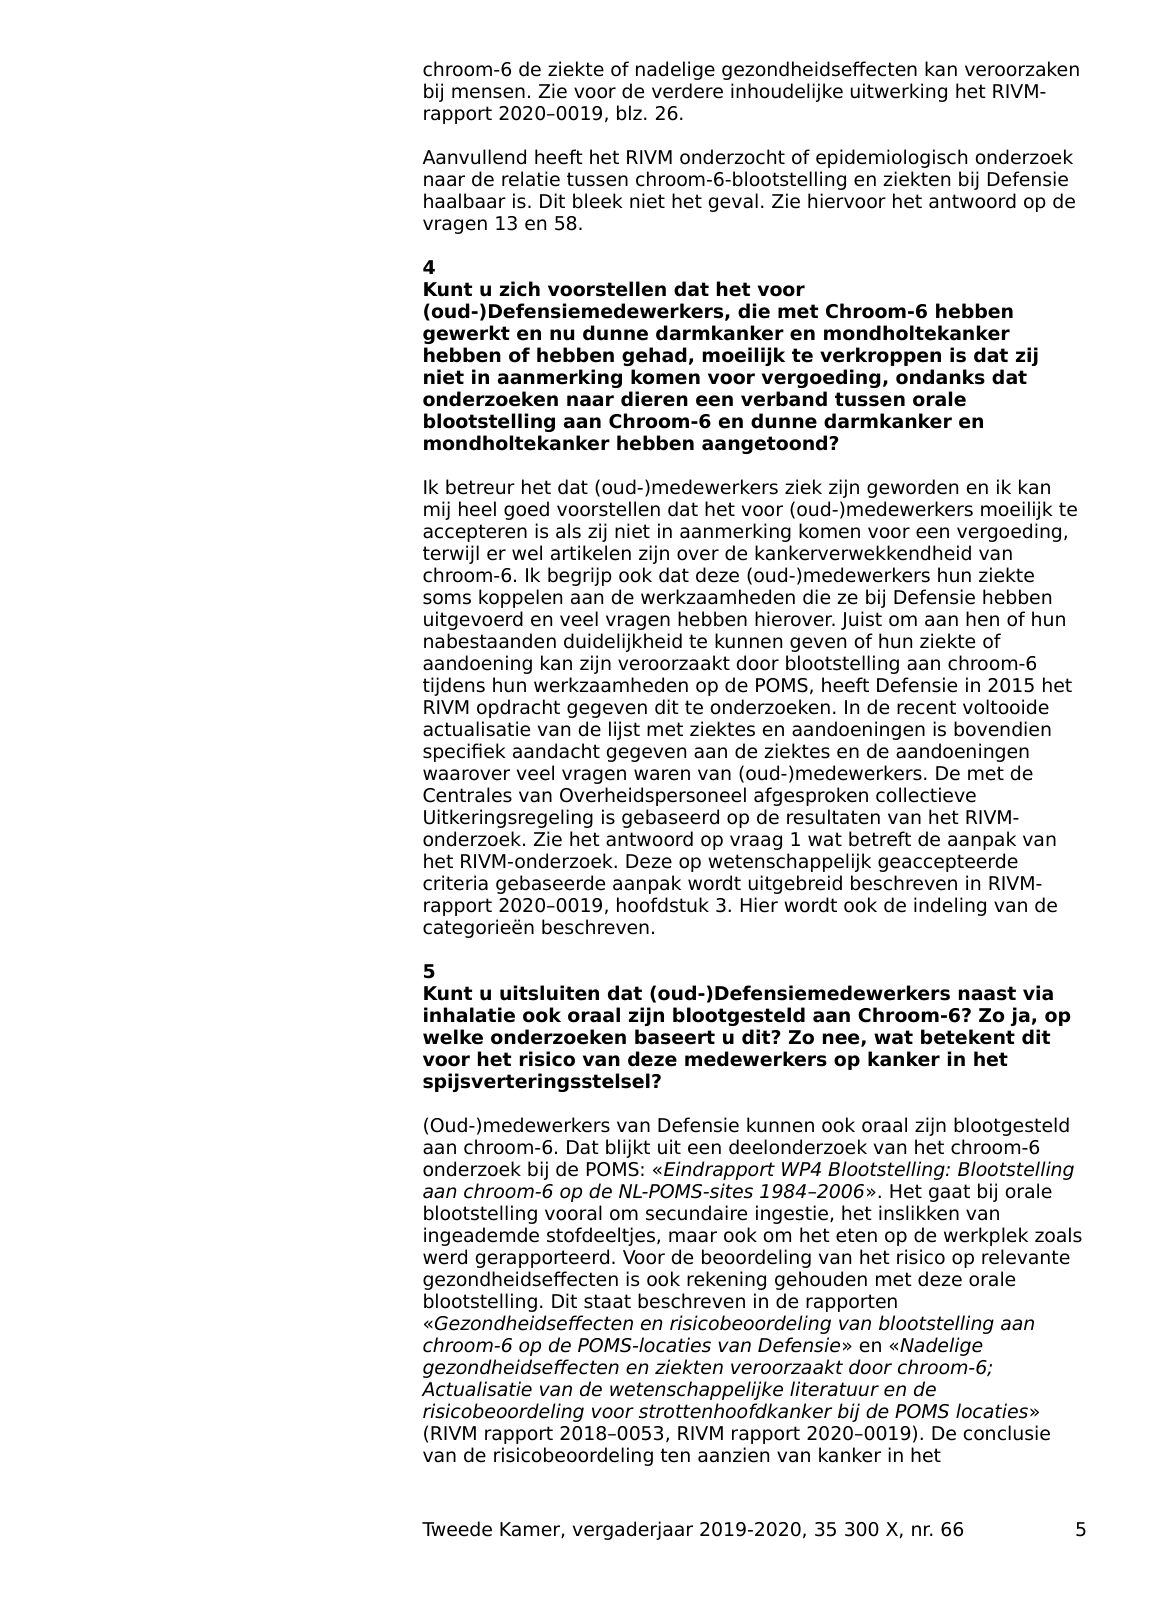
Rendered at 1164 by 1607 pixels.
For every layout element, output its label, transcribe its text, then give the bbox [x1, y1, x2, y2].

text chroom-6 de ziekte of nadelige gezondheidseffecten kan veroorzaken bij mensen. Zie voor de verdere inhoudelijke uitwerking het RIVM-rapport 2020–0019, blz. 26. [422, 59, 1087, 125]
text 5 [422, 961, 1087, 983]
text Aanvullend heeft het RIVM onderzocht of epidemiologisch onderzoek naar de relatie tussen chroom-6-blootstelling en ziekten bij Defensie haalbaar is. Dit bleek niet het geval. Zie hiervoor het antwoord op de vragen 13 en 58. [422, 147, 1087, 235]
text Kunt u zich voorstellen dat het voor (oud-)Defensiemedewerkers, die met Chroom-6 hebben gewerkt en nu dunne darmkanker en mondholtekanker hebben of hebben gehad, moeilijk te verkroppen is dat zij niet in aanmerking komen voor vergoeding, ondanks dat onderzoeken naar dieren een verband tussen orale blootstelling aan Chroom-6 en dunne darmkanker en mondholtekanker hebben aangetoond? [422, 279, 1087, 455]
text Ik betreur het dat (oud-)medewerkers ziek zijn geworden en ik kan mij heel goed voorstellen dat het voor (oud-)medewerkers moeilijk te accepteren is als zij niet in aanmerking komen voor een vergoeding, terwijl er wel artikelen zijn over de kankerverwekkendheid van chroom-6. Ik begrijp ook dat deze (oud-)medewerkers hun ziekte soms koppelen aan de werkzaamheden die ze bij Defensie hebben uitgevoerd en veel vragen hebben hierover. Juist om aan hen of hun nabestaanden duidelijkheid te kunnen geven of hun ziekte of aandoening kan zijn veroorzaakt door blootstelling aan chroom-6 tijdens hun werkzaamheden op de POMS, heeft Defensie in 2015 het RIVM opdracht gegeven dit te onderzoeken. In de recent voltooide actualisatie van de lijst met ziektes en aandoeningen is bovendien specifiek aandacht gegeven aan de ziektes en de aandoeningen waarover veel vragen waren van (oud-)medewerkers. De met de Centrales van Overheidspersoneel afgesproken collectieve Uitkeringsregeling is gebaseerd op de resultaten van het RIVM-onderzoek. Zie het antwoord op vraag 1 wat betreft de aanpak van het RIVM-onderzoek. Deze op wetenschappelijk geaccepteerde criteria gebaseerde aanpak wordt uitgebreid beschreven in RIVM-rapport 2020–0019, hoofdstuk 3. Hier wordt ook de indeling van de categorieën beschreven. [422, 477, 1087, 939]
text 4 [422, 257, 1087, 279]
text (Oud-)medewerkers van Defensie kunnen ook oraal zijn blootgesteld aan chroom-6. Dat blijkt uit een deelonderzoek van het chroom-6 onderzoek bij de POMS: «Eindrapport WP4 Blootstelling: Blootstelling aan chroom-6 op de NL-POMS-sites 1984–2006». Het gaat bij orale blootstelling vooral om secundaire ingestie, het inslikken van ingeademde stofdeeltjes, maar ook om het eten op de werkplek zoals werd gerapporteerd. Voor de beoordeling van het risico op relevante gezondheidseffecten is ook rekening gehouden met deze orale blootstelling. Dit staat beschreven in de rapporten «Gezondheidseffecten en risicobeoordeling van blootstelling aan chroom-6 op de POMS-locaties van Defensie» en «Nadelige gezondheidseffecten en ziekten veroorzaakt door chroom-6; Actualisatie van de wetenschappelijke literatuur en de risicobeoordeling voor strottenhoofdkanker bij de POMS locaties» (RIVM rapport 2018–0053, RIVM rapport 2020–0019). De conclusie van de risicobeoordeling ten aanzien van kanker in het [422, 1115, 1087, 1467]
text Kunt u uitsluiten dat (oud-)Defensiemedewerkers naast via inhalatie ook oraal zijn blootgesteld aan Chroom-6? Zo ja, op welke onderzoeken baseert u dit? Zo nee, wat betekent dit voor het risico van deze medewerkers op kanker in het spijsverteringsstelsel? [422, 983, 1087, 1093]
